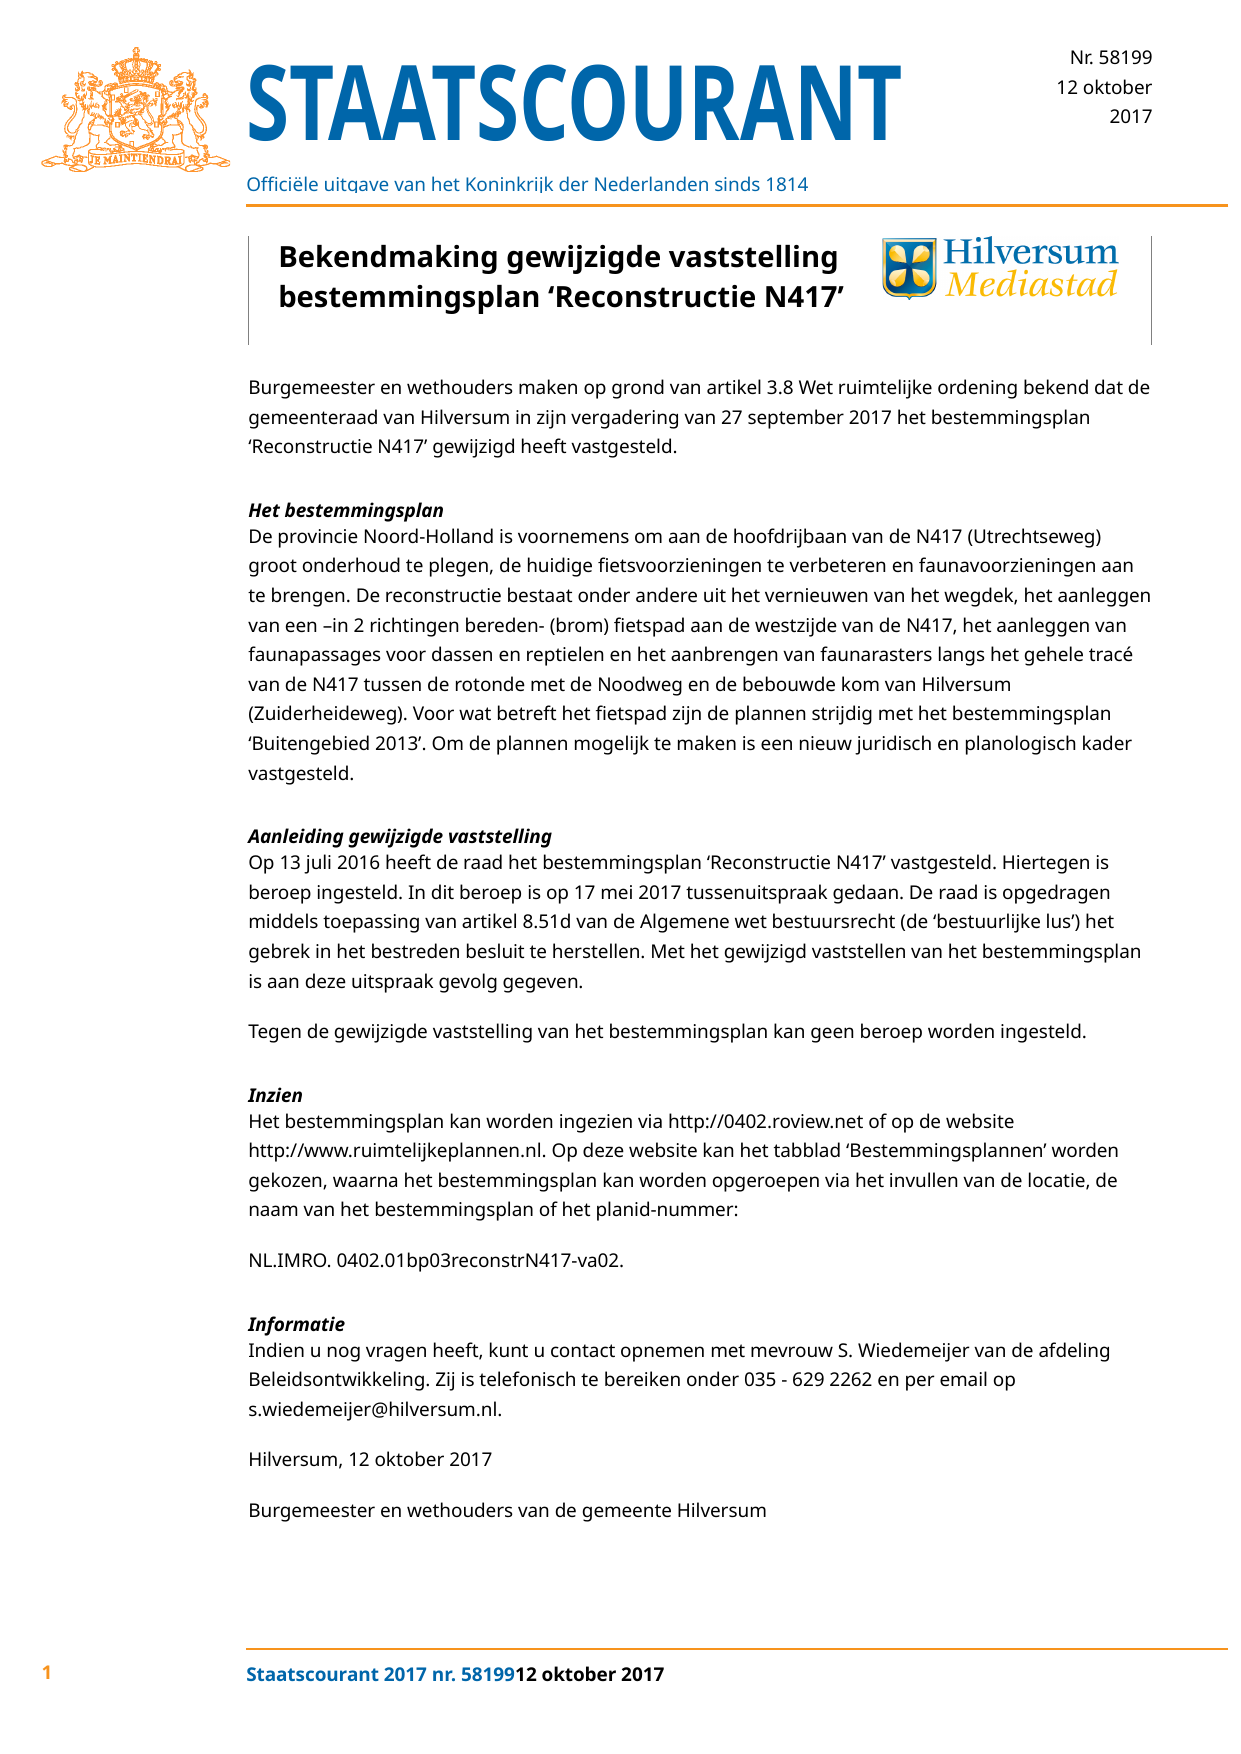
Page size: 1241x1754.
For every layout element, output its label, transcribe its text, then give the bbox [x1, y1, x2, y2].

text Het bestemmingsplan kan worden ingezien via http://0402.roview.net of op de website http://www.ruimtelijkeplannen.nl. Op deze website kan het tabblad ‘Bestemmingsplannen’ worden gekozen, waarna het bestemmingsplan kan worden opgeroepen via het invullen van de locatie, de naam van het bestemmingsplan of het planid-nummer: [248, 1108, 1152, 1222]
text Het bestemmingsplan [248, 497, 1152, 523]
text Tegen de gewijzigde vaststelling van het bestemmingsplan kan geen beroep worden ingesteld. [248, 1018, 1152, 1044]
table_header [850, 236, 882, 299]
text De provincie Noord-Holland is voornemens om aan de hoofdrijbaan van de N417 (Utrechtseweg) groot onderhoud te plegen, de huidige fietsvoorzieningen te verbeteren en faunavoorzieningen aan te brengen. De reconstructie bestaat onder andere uit het vernieuwen van het wegdek, het aanleggen van een –in 2 richtingen bereden- (brom) fietspad aan de westzijde van de N417, het aanleggen van faunapassages voor dassen en reptielen en het aanbrengen van faunarasters langs het gehele tracé van de N417 tussen de rotonde met de Noodweg en de bebouwde kom van Hilversum (Zuiderheideweg). Voor wat betreft het fietspad zijn de plannen strijdig met het bestemmingsplan ‘Buitengebied 2013’. Om de plannen mogelijk te maken is een nieuw juridisch en planologisch kader vastgesteld. [248, 523, 1152, 786]
picture [41, 47, 231, 172]
text Burgemeester en wethouders van de gemeente Hilversum [248, 1497, 1152, 1522]
table_header [850, 300, 1151, 345]
text Inzien [248, 1082, 1152, 1108]
text Burgemeester en wethouders maken op grond van artikel 3.8 Wet ruimtelijke ordening bekend dat de gemeenteraad van Hilversum in zijn vergadering van 27 september 2017 het bestemmingsplan ‘Reconstructie N417’ gewijzigd heeft vastgesteld. [248, 374, 1152, 459]
text Aanleiding gewijzigde vaststelling [248, 824, 1152, 849]
picture [882, 236, 1119, 300]
table_header Bekendmaking gewijzigde vaststelling bestemmingsplan ‘Reconstructie N417’ [249, 236, 850, 345]
text Indien u nog vragen heeft, kunt u contact opnemen met mevrouw S. Wiedemeijer van de afdeling Beleidsontwikkeling. Zij is telefonisch te bereiken onder 035 - 629 2262 en per email op s.wiedemeijer@hilversum.nl. [248, 1337, 1152, 1422]
text NL.IMRO. 0402.01bp03reconstrN417-va02. [248, 1247, 1152, 1273]
text Hilversum, 12 oktober 2017 [248, 1446, 1152, 1472]
text Op 13 juli 2016 heeft de raad het bestemmingsplan ‘Reconstructie N417’ vastgesteld. Hiertegen is beroep ingesteld. In dit beroep is op 17 mei 2017 tussenuitspraak gedaan. De raad is opgedragen middels toepassing van artikel 8.51d van de Algemene wet bestuursrecht (de ‘bestuurlijke lus’) het gebrek in het bestreden besluit te herstellen. Met het gewijzigd vaststellen van het bestemmingsplan is aan deze uitspraak gevolg gegeven. [248, 849, 1152, 993]
table_header [1119, 236, 1151, 299]
text Informatie [248, 1311, 1152, 1337]
